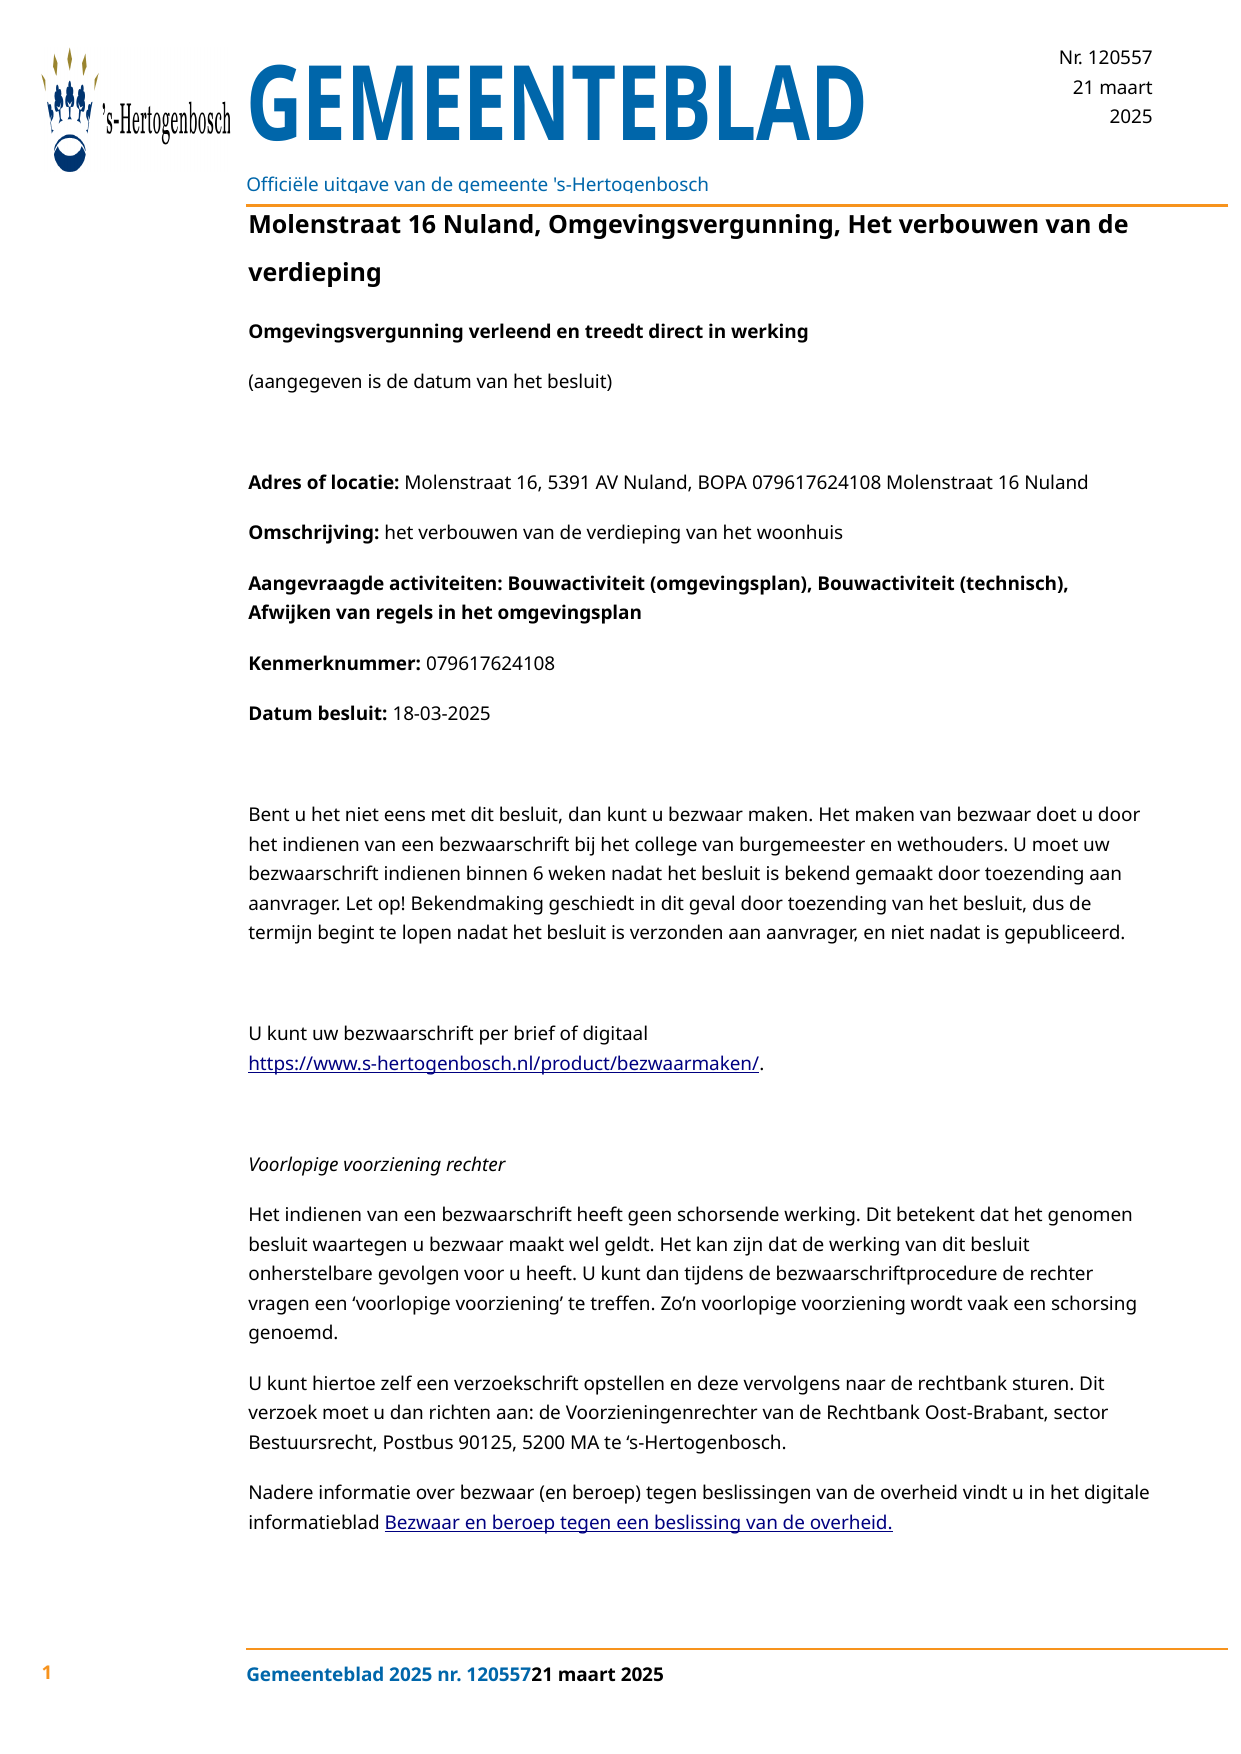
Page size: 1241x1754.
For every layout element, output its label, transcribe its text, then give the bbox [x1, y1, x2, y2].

text Nadere informatie over bezwaar (en beroep) tegen beslissingen van de overheid vindt u in het digitale informatieblad Bezwaar en beroep tegen een beslissing van de overheid. [248, 1479, 1152, 1535]
text Omschrijving: het verbouwen van de verdieping van het woonhuis [248, 519, 1152, 545]
text Kenmerknummer: 079617624108 [248, 650, 1152, 676]
text Omgevingsvergunning verleend en treedt direct in werking [248, 318, 1152, 344]
text Voorlopige voorziening rechter [248, 1151, 1152, 1177]
text U kunt hiertoe zelf een verzoekschrift opstellen en deze vervolgens naar de rechtbank sturen. Dit verzoek moet u dan richten aan: de Voorzieningenrechter van de Rechtbank Oost-Brabant, sector Bestuursrecht, Postbus 90125, 5200 MA te ‘s-Hertogenbosch. [248, 1370, 1152, 1455]
picture [41, 47, 231, 172]
text Molenstraat 16 Nuland, Omgevingsvergunning, Het verbouwen van de verdieping [248, 207, 1152, 288]
text Adres of locatie: Molenstraat 16, 5391 AV Nuland, BOPA 079617624108 Molenstraat 16 Nuland [248, 469, 1152, 495]
text Het indienen van een bezwaarschrift heeft geen schorsende werking. Dit betekent dat het genomen besluit waartegen u bezwaar maakt wel geldt. Het kan zijn dat de werking van dit besluit onherstelbare gevolgen voor u heeft. U kunt dan tijdens de bezwaarschriftprocedure de rechter vragen een ‘voorlopige voorziening’ te treffen. Zo’n voorlopige voorziening wordt vaak een schorsing genoemd. [248, 1201, 1152, 1345]
text Datum besluit: 18-03-2025 [248, 700, 1152, 726]
text (aangegeven is de datum van het besluit) [248, 368, 1152, 394]
text Aangevraagde activiteiten: Bouwactiviteit (omgevingsplan), Bouwactiviteit (technisch), Afwijken van regels in het omgevingsplan [248, 570, 1152, 625]
text U kunt uw bezwaarschrift per brief of digitaal https://www.s-hertogenbosch.nl/product/bezwaarmaken/. [248, 1020, 1152, 1076]
text Bent u het niet eens met dit besluit, dan kunt u bezwaar maken. Het maken van bezwaar doet u door het indienen van een bezwaarschrift bij het college van burgemeester en wethouders. U moet uw bezwaarschrift indienen binnen 6 weken nadat het besluit is bekend gemaakt door toezending aan aanvrager. Let op! Bekendmaking geschiedt in dit geval door toezending van het besluit, dus de termijn begint te lopen nadat het besluit is verzonden aan aanvrager, en niet nadat is gepubliceerd. [248, 801, 1152, 945]
